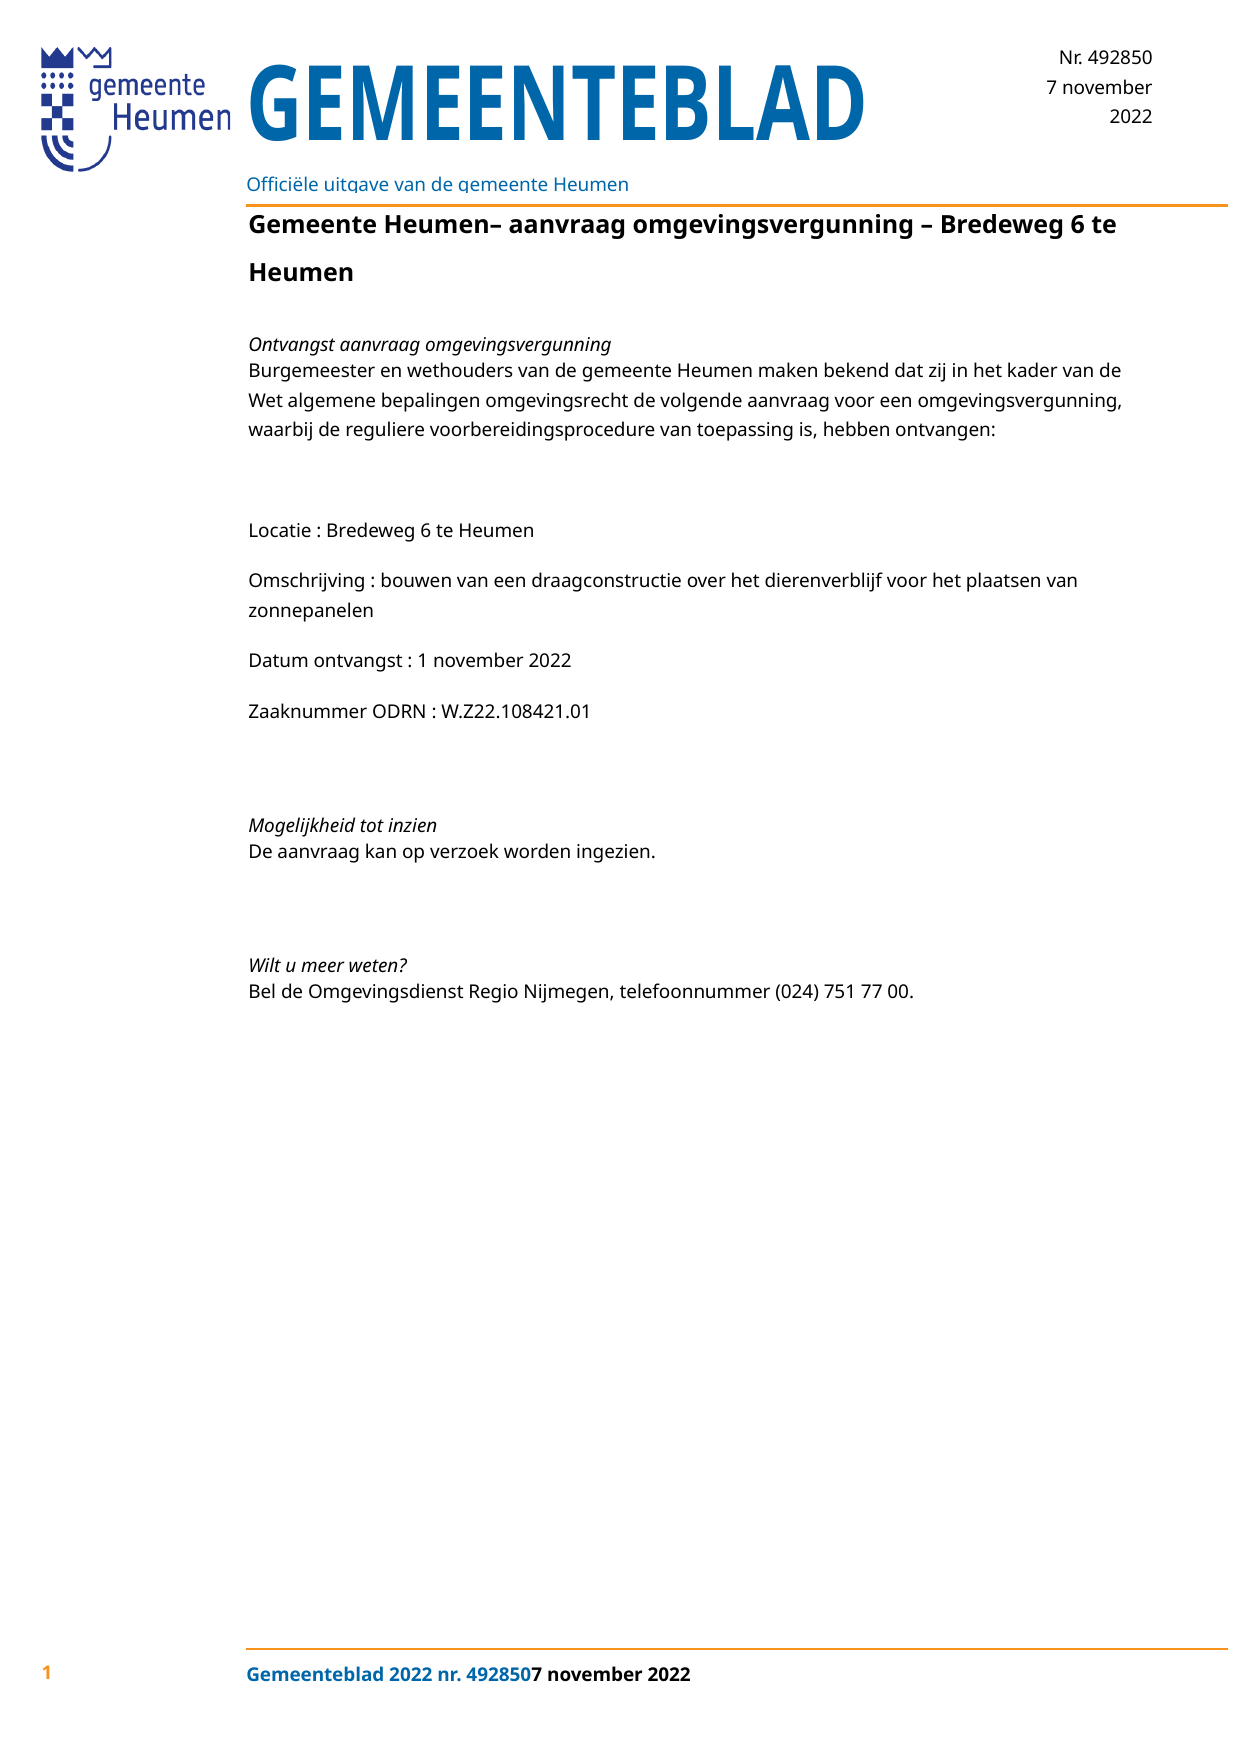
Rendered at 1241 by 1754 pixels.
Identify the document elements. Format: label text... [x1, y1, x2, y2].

text Datum ontvangst : 1 november 2022 [248, 648, 1152, 673]
text Locatie : Bredeweg 6 te Heumen [248, 517, 1152, 543]
text Gemeente Heumen– aanvraag omgevingsvergunning – Bredeweg 6 te Heumen [248, 207, 1152, 288]
text Wilt u meer weten? [248, 952, 1152, 978]
text Omschrijving : bouwen van een draagconstructie over het dierenverblijf voor het plaatsen van zonnepanelen [248, 568, 1152, 623]
text Mogelijkheid tot inzien [248, 812, 1152, 838]
text De aanvraag kan op verzoek worden ingezien. [248, 838, 1152, 864]
text Bel de Omgevingsdienst Regio Nijmegen, telefoonnummer (024) 751 77 00. [248, 978, 1152, 1004]
text Ontvangst aanvraag omgevingsvergunning [248, 331, 1152, 357]
text Zaaknummer ODRN : W.Z22.108421.01 [248, 698, 1152, 724]
text Burgemeester en wethouders van de gemeente Heumen maken bekend dat zij in het kader van de Wet algemene bepalingen omgevingsrecht de volgende aanvraag voor een omgevingsvergunning, waarbij de reguliere voorbereidingsprocedure van toepassing is, hebben ontvangen: [248, 357, 1152, 442]
picture [41, 47, 231, 172]
